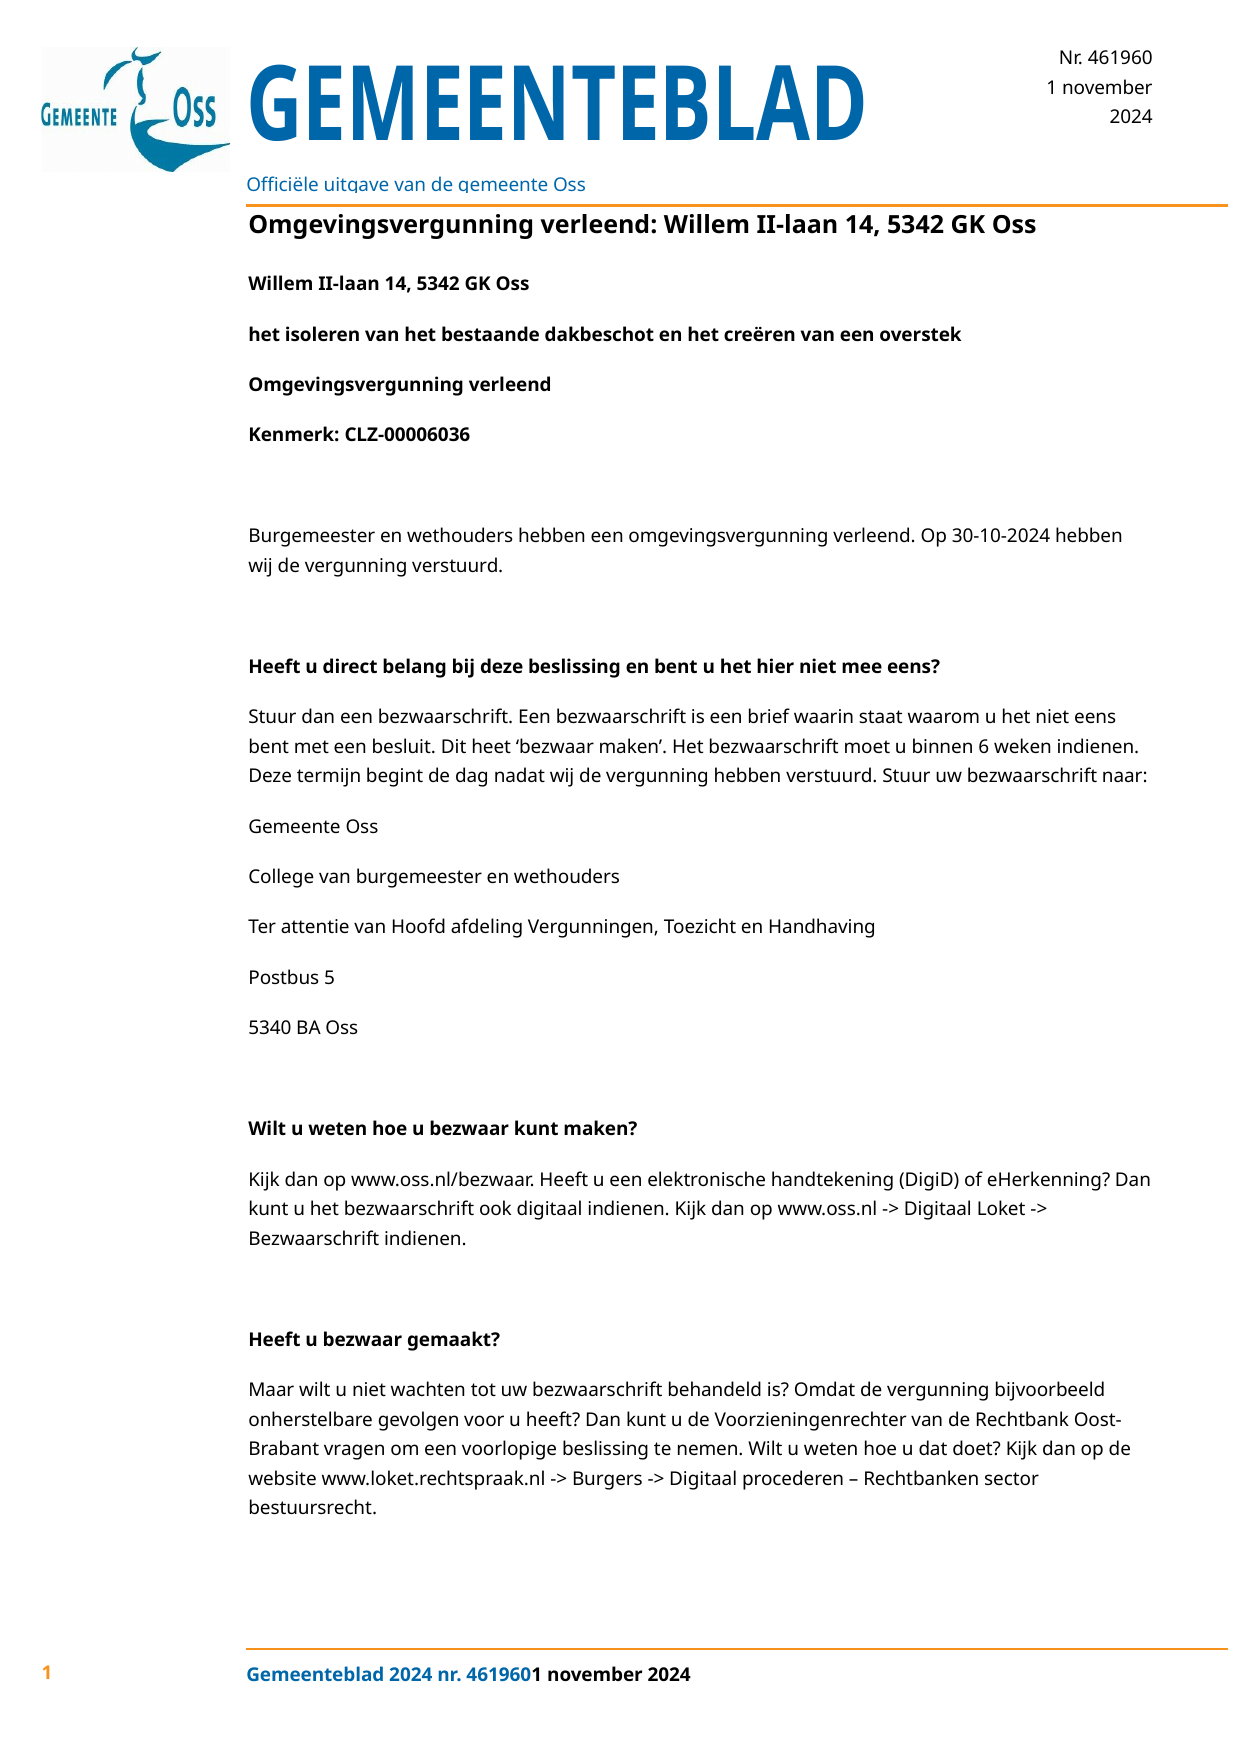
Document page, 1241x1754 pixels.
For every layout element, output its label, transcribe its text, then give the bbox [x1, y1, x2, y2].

text Willem II-laan 14, 5342 GK Oss [248, 270, 1152, 296]
text Wilt u weten hoe u bezwaar kunt maken? [248, 1115, 1152, 1141]
text Heeft u direct belang bij deze beslissing en bent u het hier niet mee eens? [248, 653, 1152, 678]
text Omgevingsvergunning verleend [248, 371, 1152, 397]
text Gemeente Oss [248, 813, 1152, 838]
text Maar wilt u niet wachten tot uw bezwaarschrift behandeld is? Omdat de vergunning bijvoorbeeld onherstelbare gevolgen voor u heeft? Dan kunt u de Voorzieningenrechter van de Rechtbank Oost-Brabant vragen om een voorlopige beslissing te nemen. Wilt u weten hoe u dat doet? Kijk dan op de website www.loket.rechtspraak.nl -> Burgers -> Digitaal procederen – Rechtbanken sector bestuursrecht. [248, 1376, 1152, 1520]
text Kenmerk: CLZ-00006036 [248, 422, 1152, 447]
text Burgemeester en wethouders hebben een omgevingsvergunning verleend. Op 30-10-2024 hebben wij de vergunning verstuurd. [248, 522, 1152, 578]
text 5340 BA Oss [248, 1014, 1152, 1040]
text College van burgemeester en wethouders [248, 863, 1152, 889]
text Stuur dan een bezwaarschrift. Een bezwaarschrift is een brief waarin staat waarom u het niet eens bent met een besluit. Dit heet ‘bezwaar maken’. Het bezwaarschrift moet u binnen 6 weken indienen. Deze termijn begint de dag nadat wij de vergunning hebben verstuurd. Stuur uw bezwaarschrift naar: [248, 703, 1152, 788]
text Kijk dan op www.oss.nl/bezwaar. Heeft u een elektronische handtekening (DigiD) of eHerkenning? Dan kunt u het bezwaarschrift ook digitaal indienen. Kijk dan op www.oss.nl -> Digitaal Loket -> Bezwaarschrift indienen. [248, 1166, 1152, 1251]
picture [41, 47, 231, 172]
text Ter attentie van Hoofd afdeling Vergunningen, Toezicht en Handhaving [248, 914, 1152, 939]
text Omgevingsvergunning verleend: Willem II-laan 14, 5342 GK Oss [248, 207, 1152, 241]
text Postbus 5 [248, 964, 1152, 990]
text Heeft u bezwaar gemaakt? [248, 1326, 1152, 1351]
text het isoleren van het bestaande dakbeschot en het creëren van een overstek [248, 321, 1152, 346]
